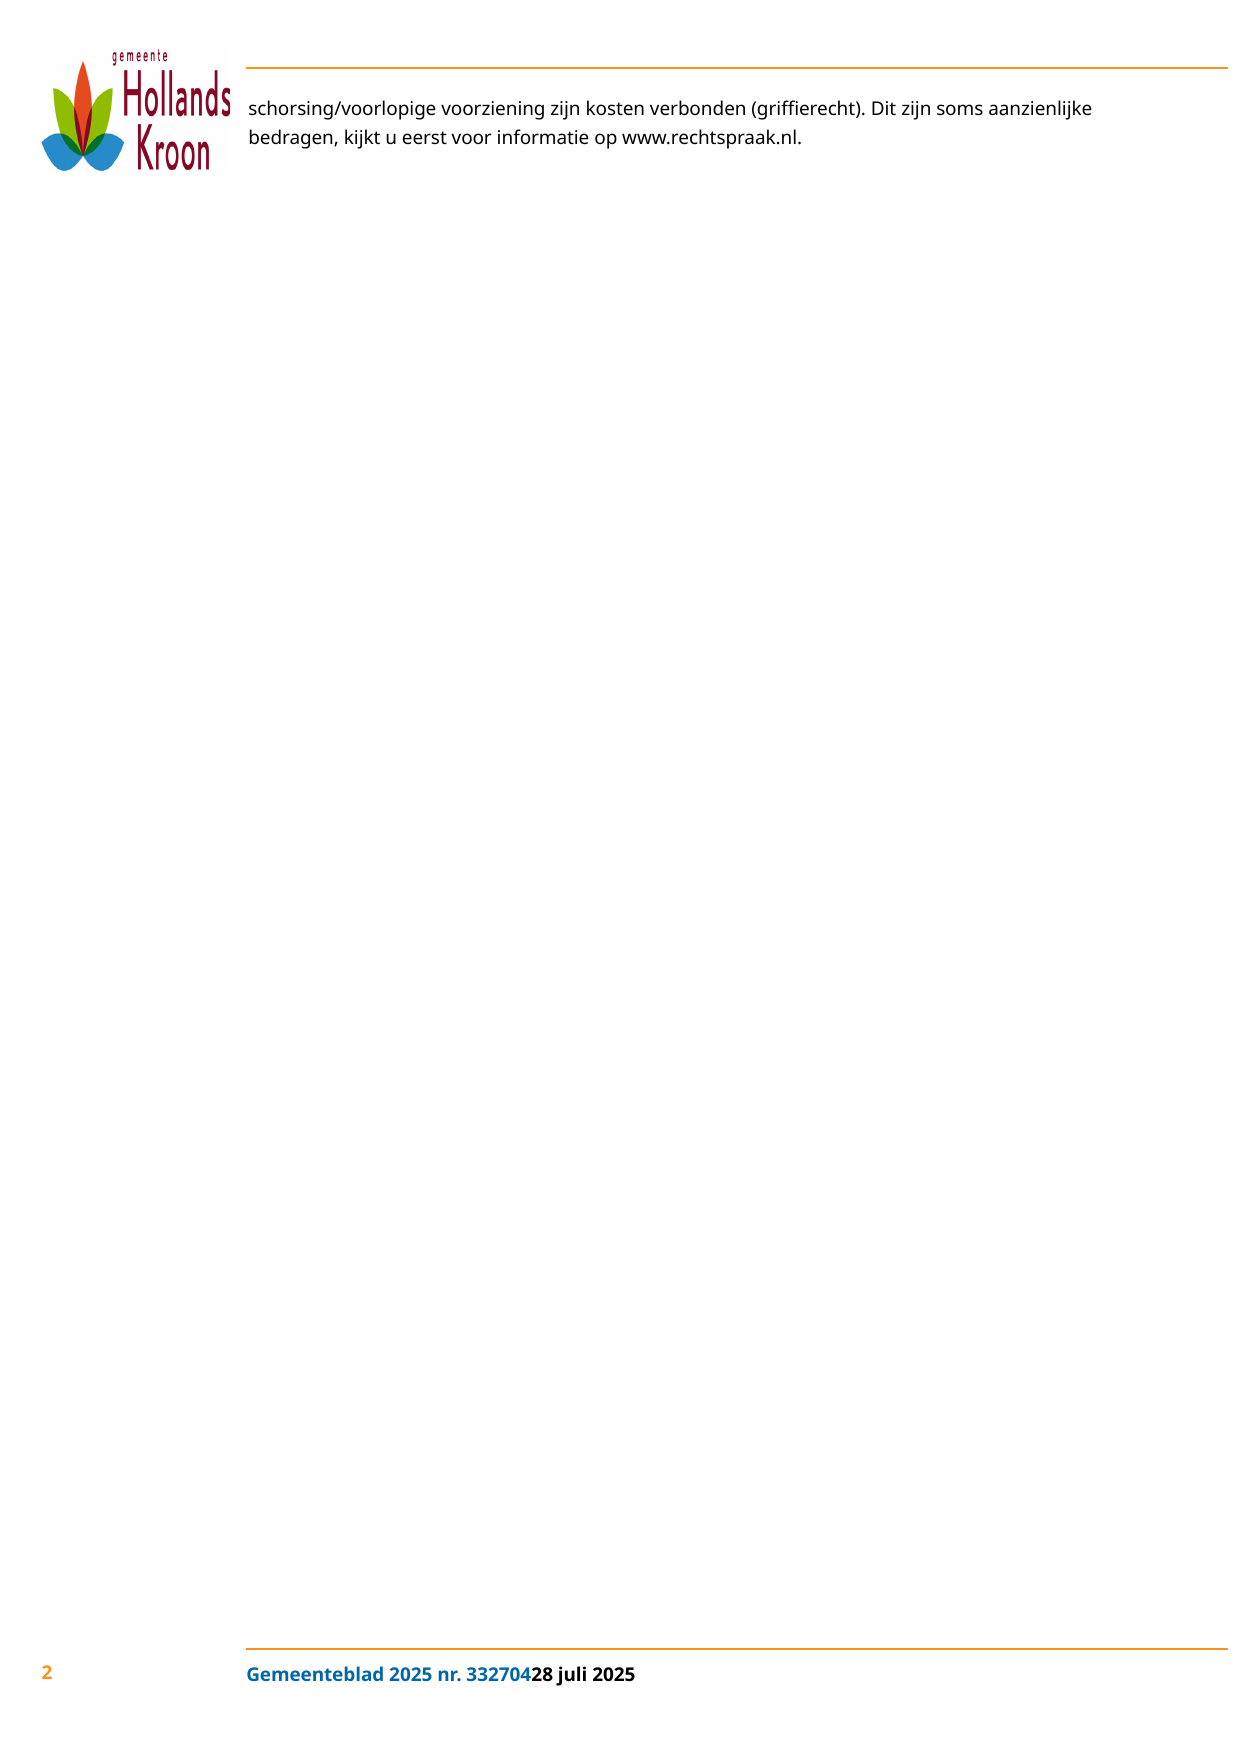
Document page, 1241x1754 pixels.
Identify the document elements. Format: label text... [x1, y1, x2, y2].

picture [41, 47, 231, 172]
text schorsing/voorlopige voorziening zijn kosten verbonden (griffierecht). Dit zijn soms aanzienlijke bedragen, kijkt u eerst voor informatie op www.rechtspraak.nl. [248, 95, 1152, 150]
